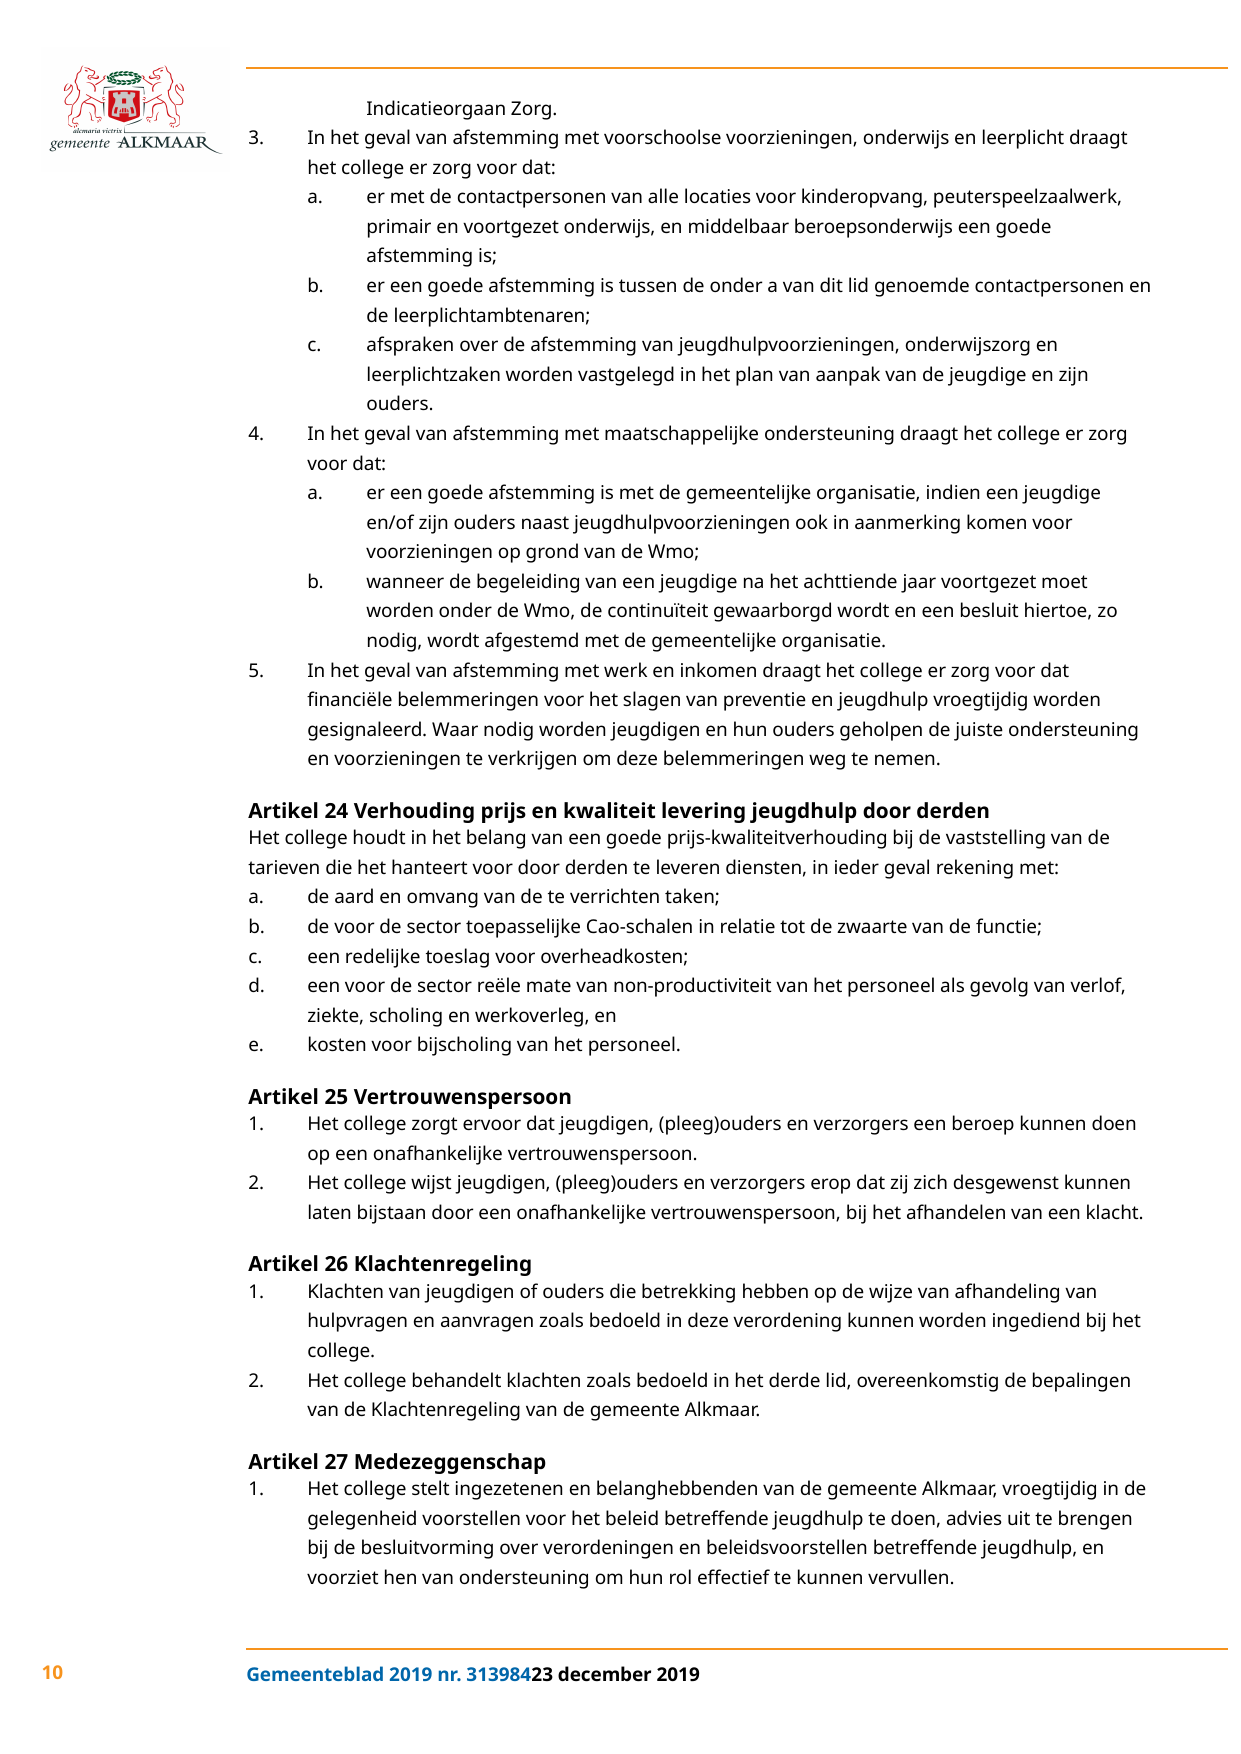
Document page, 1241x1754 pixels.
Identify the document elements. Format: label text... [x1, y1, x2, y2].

list Het college wijst jeugdigen, (pleeg)ouders en verzorgers erop dat zij zich desgewenst kunnen laten bijstaan door een onafhankelijke vertrouwenspersoon, bij het afhandelen van een klacht. [248, 1169, 1152, 1225]
list Het college stelt ingezetenen en belanghebbenden van de gemeente Alkmaar, vroegtijdig in de gelegenheid voorstellen voor het beleid betreffende jeugdhulp te doen, advies uit te brengen bij de besluitvorming over verordeningen en beleidsvoorstellen betreffende jeugdhulp, en voorziet hen van ondersteuning om hun rol effectief te kunnen vervullen. [248, 1475, 1152, 1590]
text Artikel 24 Verhouding prijs en kwaliteit levering jeugdhulp door derden [248, 796, 1152, 824]
list Klachten van jeugdigen of ouders die betrekking hebben op de wijze van afhandeling van hulpvragen en aanvragen zoals bedoeld in deze verordening kunnen worden ingediend bij het college. [248, 1278, 1152, 1363]
list In het geval van afstemming met voorschoolse voorzieningen, onderwijs en leerplicht draagt het college er zorg voor dat: [248, 124, 1152, 180]
list de voor de sector toepasselijke Cao-schalen in relatie tot de zwaarte van de functie; [248, 913, 1152, 939]
list Indicatieorgaan Zorg. [307, 95, 1152, 121]
list Het college zorgt ervoor dat jeugdigen, (pleeg)ouders en verzorgers een beroep kunnen doen op een onafhankelijke vertrouwenspersoon. [248, 1110, 1152, 1166]
list In het geval van afstemming met maatschappelijke ondersteuning draagt het college er zorg voor dat: [248, 420, 1152, 476]
list kosten voor bijscholing van het personeel. [248, 1032, 1152, 1057]
list afspraken over de afstemming van jeugdhulpvoorzieningen, onderwijszorg en leerplichtzaken worden vastgelegd in het plan van aanpak van de jeugdige en zijn ouders. [307, 331, 1152, 416]
text Artikel 25 Vertrouwenspersoon [248, 1082, 1152, 1110]
list een voor de sector reële mate van non-productiviteit van het personeel als gevolg van verlof, ziekte, scholing en werkoverleg, en [248, 972, 1152, 1028]
list er een goede afstemming is met de gemeentelijke organisatie, indien een jeugdige en/of zijn ouders naast jeugdhulpvoorzieningen ook in aanmerking komen voor voorzieningen op grond van de Wmo; [307, 479, 1152, 564]
text Het college houdt in het belang van een goede prijs-kwaliteitverhouding bij de vaststelling van de tarieven die het hanteert voor door derden te leveren diensten, in ieder geval rekening met: [248, 824, 1152, 880]
list de aard en omvang van de te verrichten taken; [248, 884, 1152, 909]
list er met de contactpersonen van alle locaties voor kinderopvang, peuterspeelzaalwerk, primair en voortgezet onderwijs, en middelbaar beroepsonderwijs een goede afstemming is; [307, 183, 1152, 268]
text Artikel 26 Klachtenregeling [248, 1249, 1152, 1278]
list Het college behandelt klachten zoals bedoeld in het derde lid, overeenkomstig de bepalingen van de Klachtenregeling van de gemeente Alkmaar. [248, 1367, 1152, 1422]
list een redelijke toeslag voor overheadkosten; [248, 943, 1152, 968]
list wanneer de begeleiding van een jeugdige na het achttiende jaar voortgezet moet worden onder de Wmo, de continuïteit gewaarborgd wordt en een besluit hiertoe, zo nodig, wordt afgestemd met de gemeentelijke organisatie. [307, 568, 1152, 653]
picture [41, 47, 231, 172]
text Artikel 27 Medezeggenschap [248, 1447, 1152, 1475]
list er een goede afstemming is tussen de onder a van dit lid genoemde contactpersonen en de leerplichtambtenaren; [307, 272, 1152, 328]
list In het geval van afstemming met werk en inkomen draagt het college er zorg voor dat financiële belemmeringen voor het slagen van preventie en jeugdhulp vroegtijdig worden gesignaleerd. Waar nodig worden jeugdigen en hun ouders geholpen de juiste ondersteuning en voorzieningen te verkrijgen om deze belemmeringen weg te nemen. [248, 657, 1152, 771]
